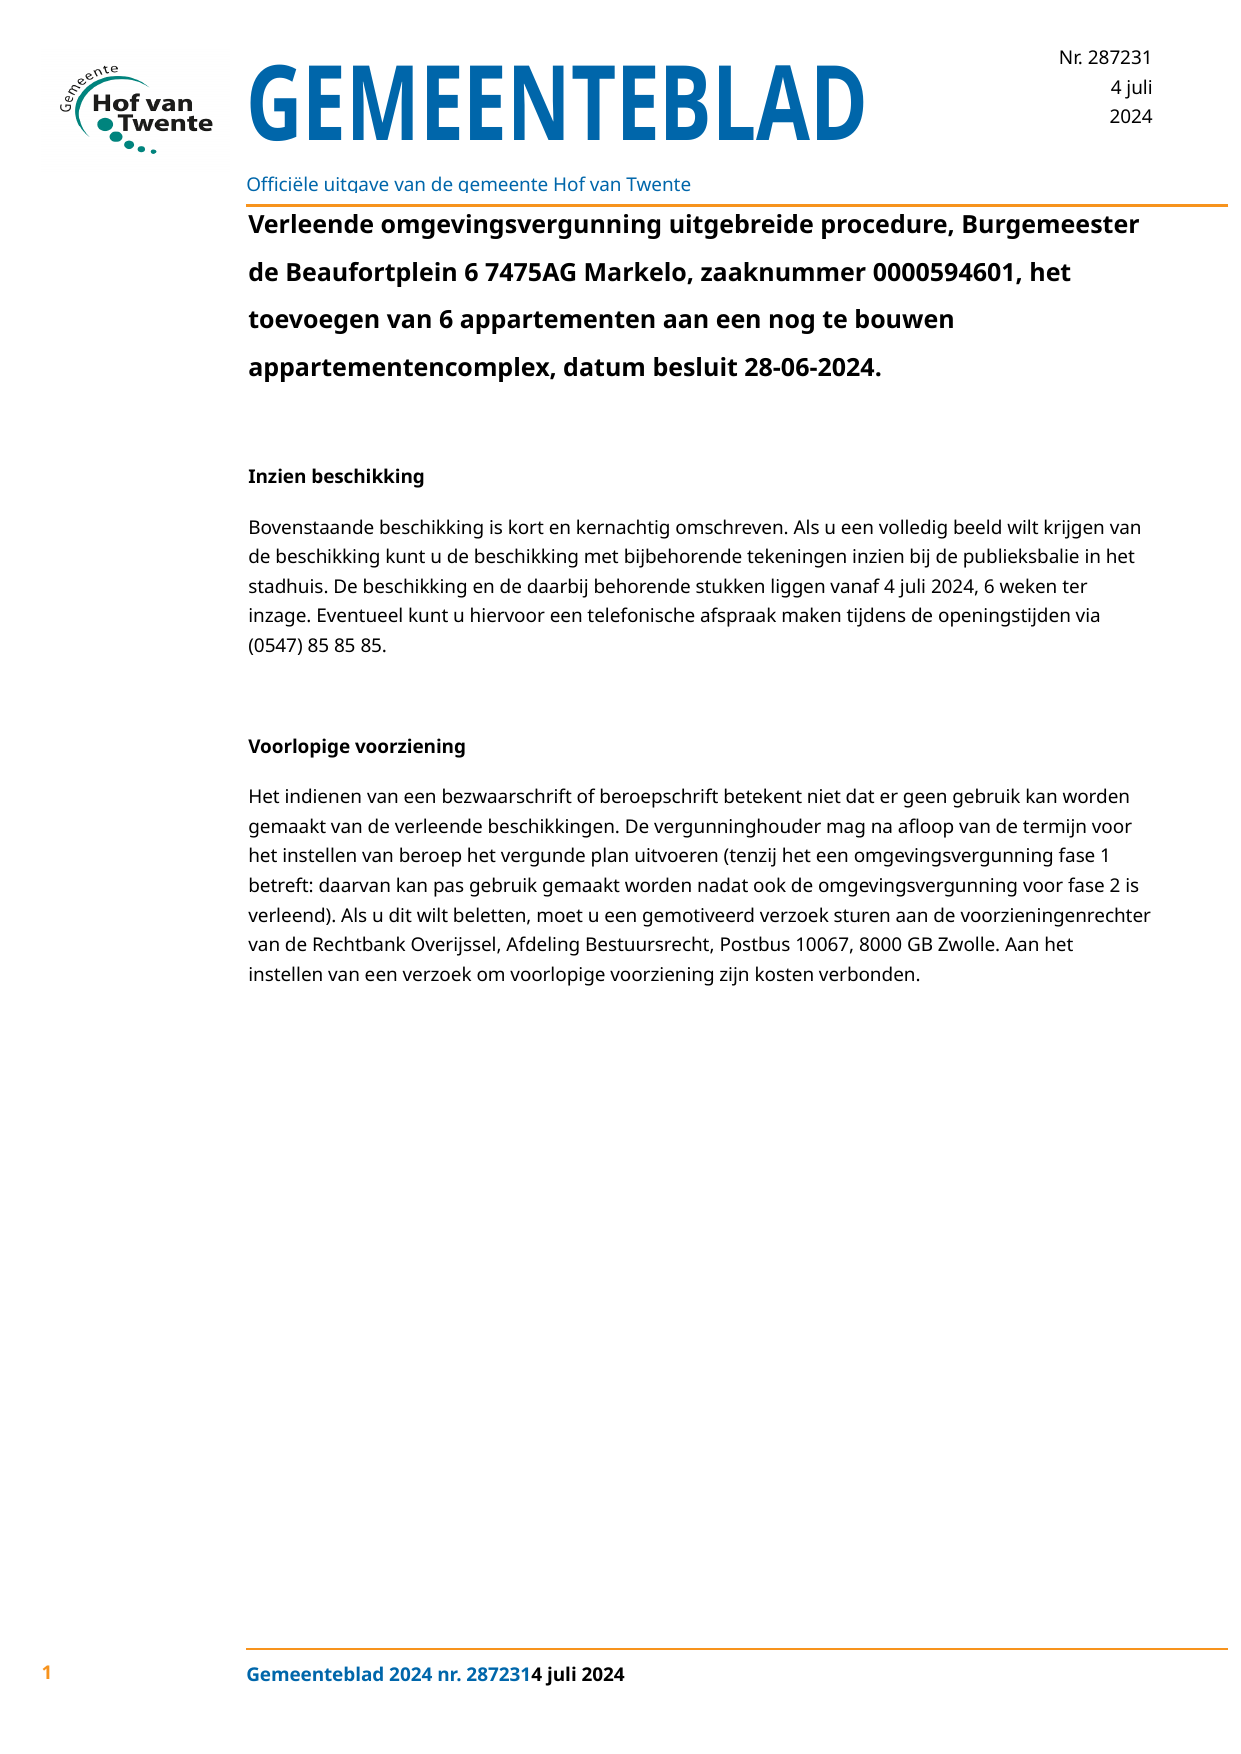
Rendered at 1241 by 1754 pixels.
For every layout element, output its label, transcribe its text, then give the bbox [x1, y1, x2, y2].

text Voorlopige voorziening [248, 733, 1152, 759]
text Het indienen van een bezwaarschrift of beroepschrift betekent niet dat er geen gebruik kan worden gemaakt van de verleende beschikkingen. De vergunninghouder mag na afloop van de termijn voor het instellen van beroep het vergunde plan uitvoeren (tenzij het een omgevingsvergunning fase 1 betreft: daarvan kan pas gebruik gemaakt worden nadat ook de omgevingsvergunning voor fase 2 is verleend). Als u dit wilt beletten, moet u een gemotiveerd verzoek sturen aan de voorzieningenrechter van de Rechtbank Overijssel, Afdeling Bestuursrecht, Postbus 10067, 8000 GB Zwolle. Aan het instellen van een verzoek om voorlopige voorziening zijn kosten verbonden. [248, 783, 1152, 987]
text Inzien beschikking [248, 463, 1152, 489]
text Verleende omgevingsvergunning uitgebreide procedure, Burgemeester de Beaufortplein 6 7475AG Markelo, zaaknummer 0000594601, het toevoegen van 6 appartementen aan een nog te bouwen appartementencomplex, datum besluit 28-06-2024. [248, 207, 1152, 384]
picture [41, 47, 231, 172]
text Bovenstaande beschikking is kort en kernachtig omschreven. Als u een volledig beeld wilt krijgen van de beschikking kunt u de beschikking met bijbehorende tekeningen inzien bij de publieksbalie in het stadhuis. De beschikking en de daarbij behorende stukken liggen vanaf 4 juli 2024, 6 weken ter inzage. Eventueel kunt u hiervoor een telefonische afspraak maken tijdens de openingstijden via (0547) 85 85 85. [248, 514, 1152, 658]
